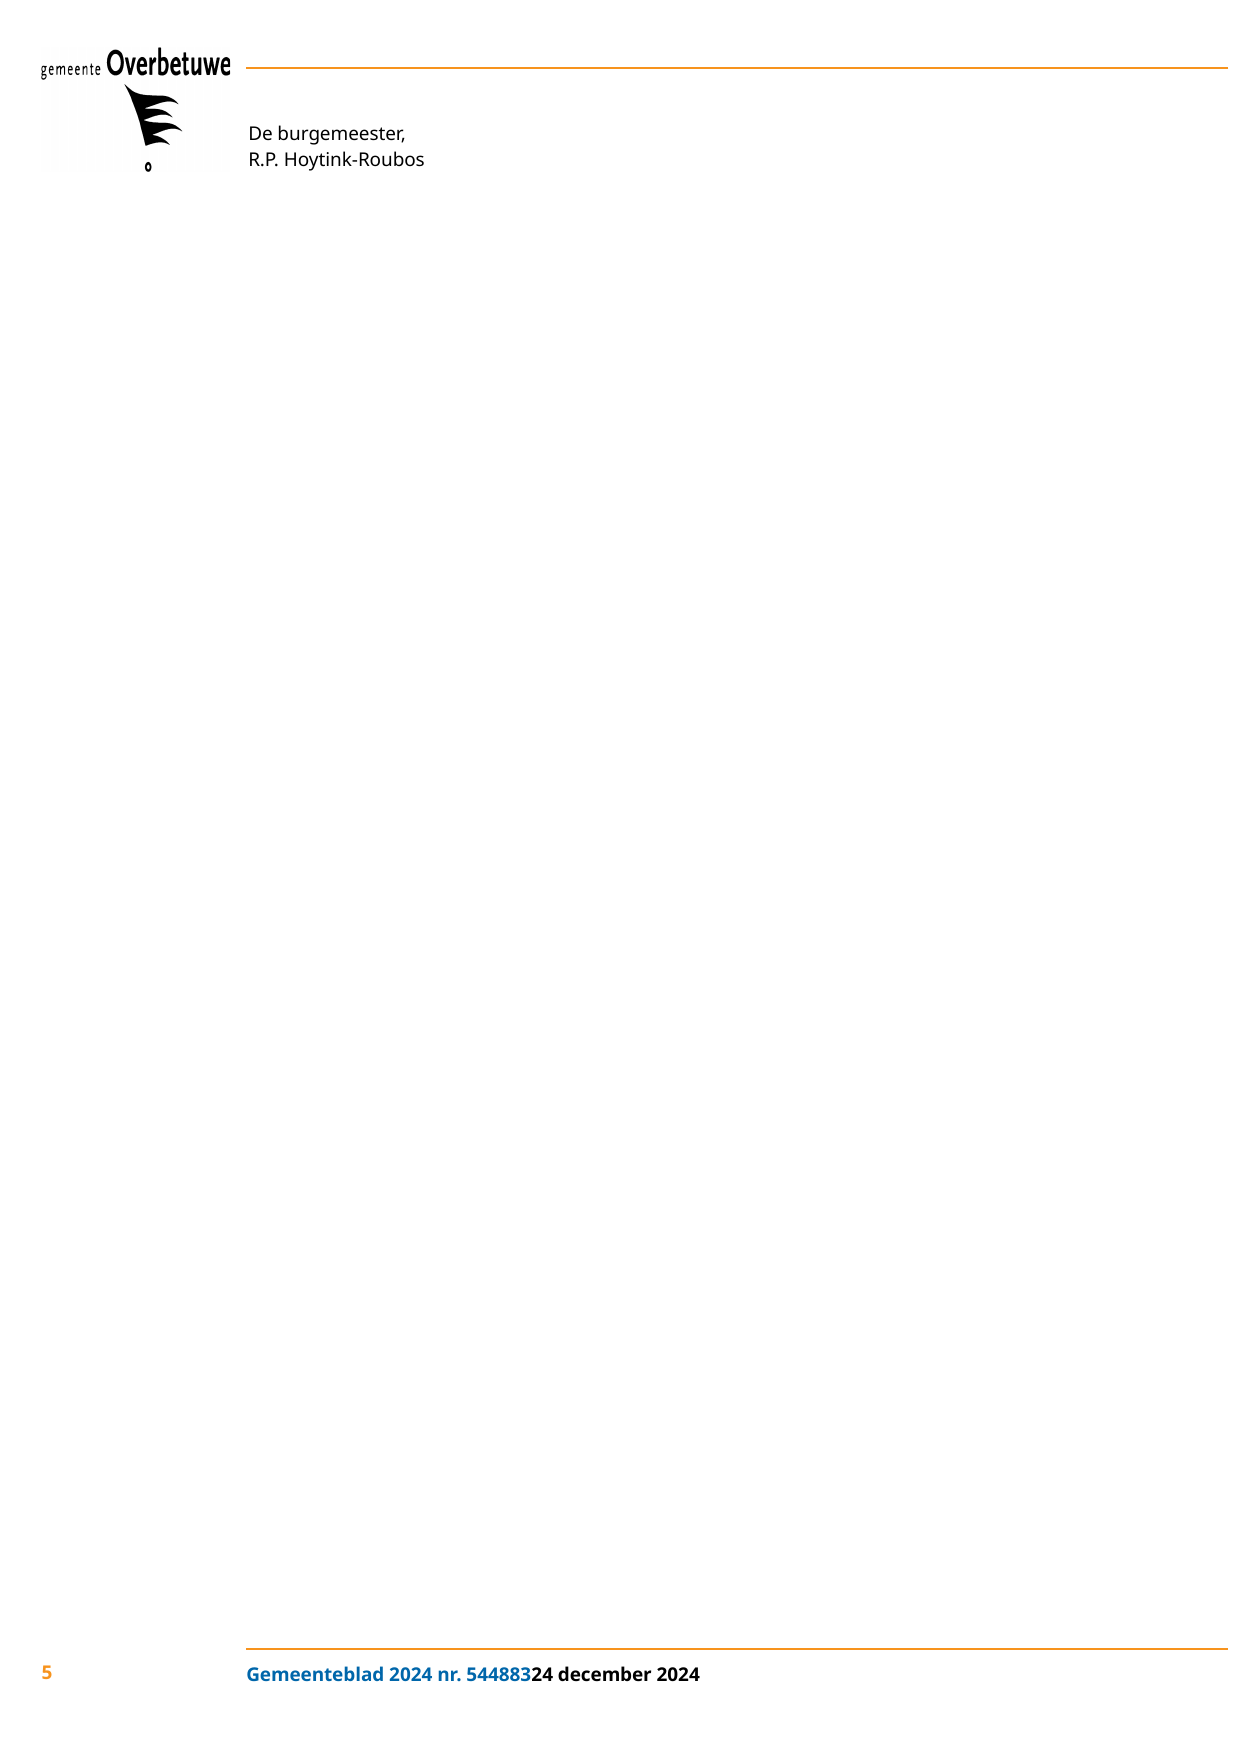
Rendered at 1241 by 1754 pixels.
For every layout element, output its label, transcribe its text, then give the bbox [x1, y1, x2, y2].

picture [41, 47, 231, 172]
text De burgemeester, [248, 121, 1152, 146]
text R.P. Hoytink-Roubos [248, 146, 1152, 172]
